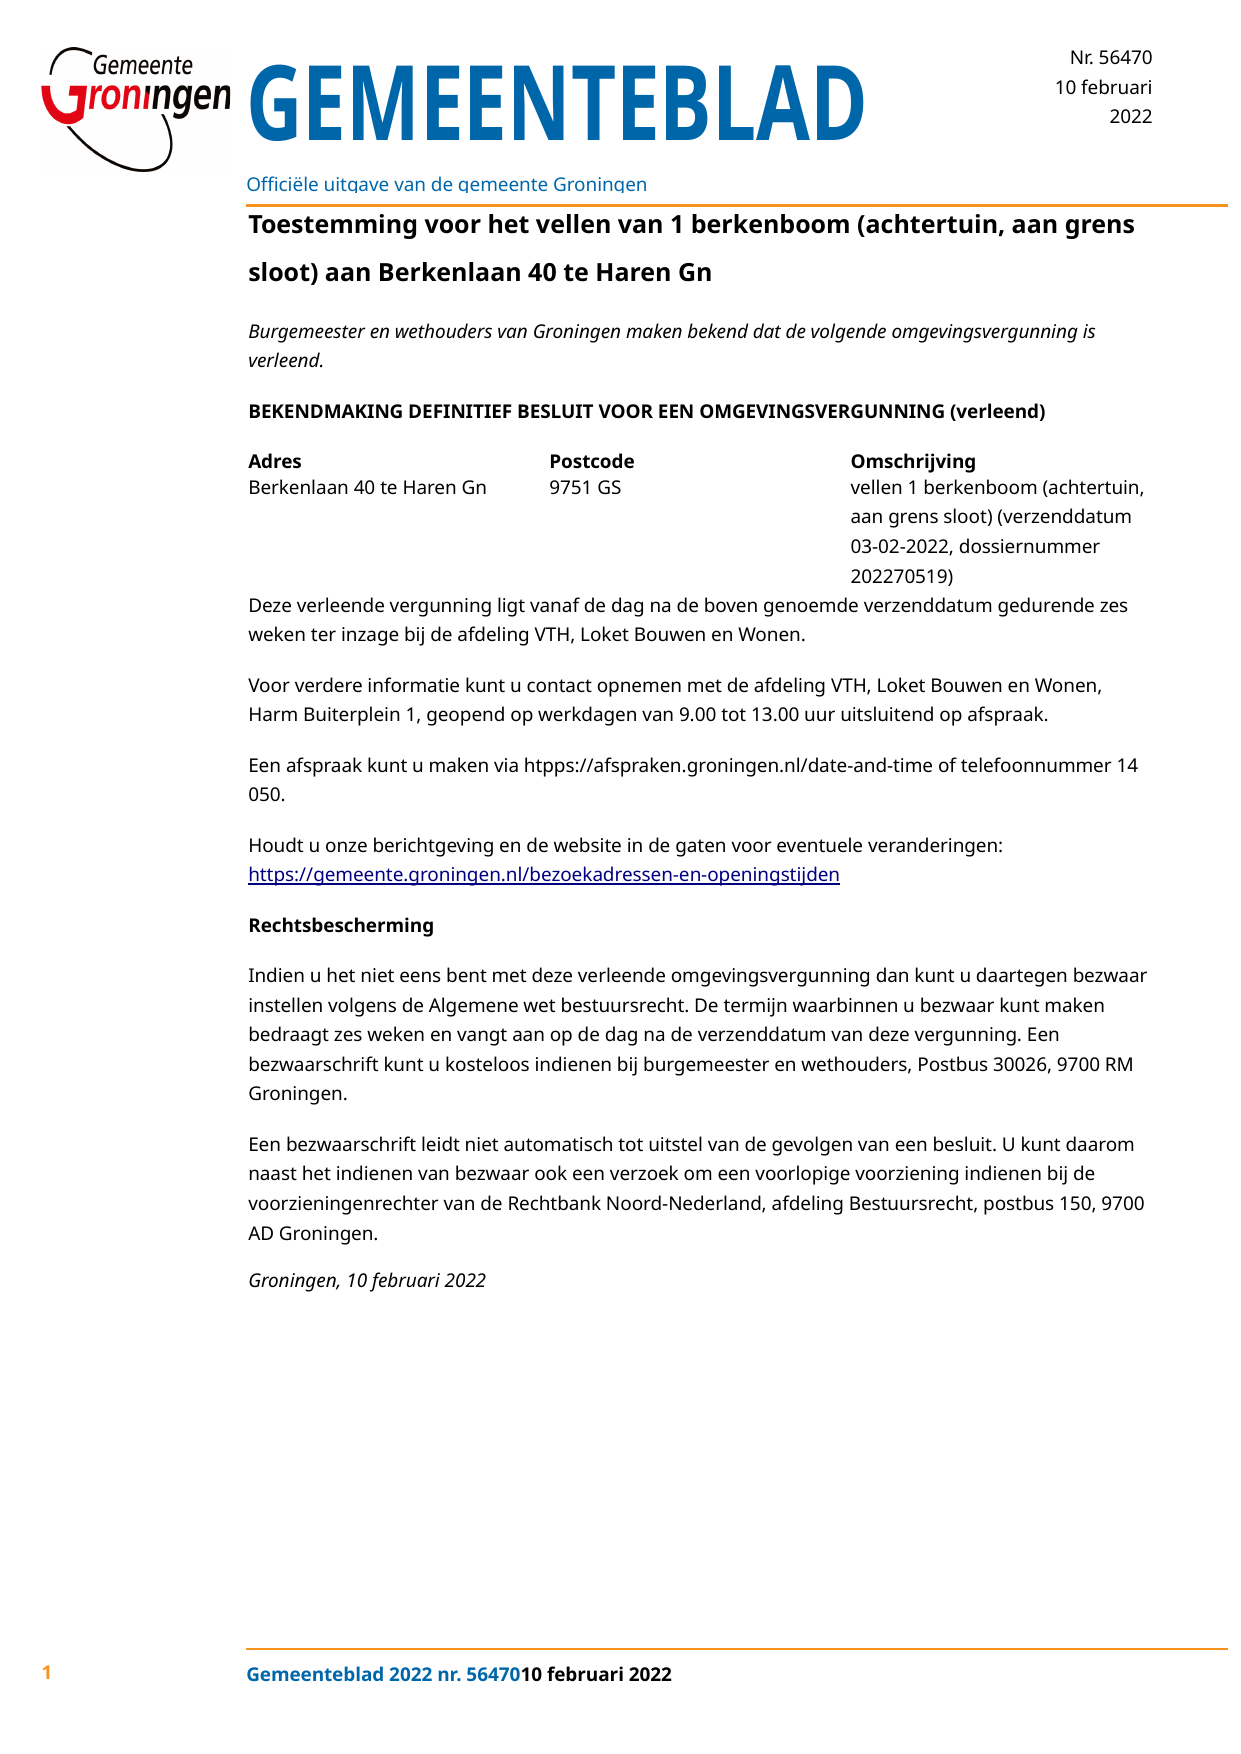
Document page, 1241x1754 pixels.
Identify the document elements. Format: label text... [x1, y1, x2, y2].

table_header Omschrijving [850, 449, 1152, 474]
text Toestemming voor het vellen van 1 berkenboom (achtertuin, aan grens sloot) aan Berkenlaan 40 te Haren Gn [248, 207, 1152, 288]
table_cell Berkenlaan 40 te Haren Gn [248, 474, 549, 589]
text Groningen, 10 februari 2022 [248, 1268, 1152, 1293]
table_header Postcode [549, 449, 850, 474]
table_cell vellen 1 berkenboom (achtertuin, aan grens sloot) (verzenddatum 03-02-2022, dossiernummer 202270519) [850, 474, 1152, 589]
text Rechtsbescherming [248, 912, 1152, 938]
text Deze verleende vergunning ligt vanaf de dag na de boven genoemde verzenddatum gedurende zes weken ter inzage bij de afdeling VTH, Loket Bouwen en Wonen. [248, 592, 1152, 647]
text Indien u het niet eens bent met deze verleende omgevingsvergunning dan kunt u daartegen bezwaar instellen volgens de Algemene wet bestuursrecht. De termijn waarbinnen u bezwaar kunt maken bedraagt zes weken en vangt aan op de dag na de verzenddatum van deze vergunning. Een bezwaarschrift kunt u kosteloos indienen bij burgemeester en wethouders, Postbus 30026, 9700 RM Groningen. [248, 962, 1152, 1106]
picture [41, 47, 231, 172]
text Een afspraak kunt u maken via htpps://afspraken.groningen.nl/date-and-time of telefoonnummer 14 050. [248, 752, 1152, 807]
text BEKENDMAKING DEFINITIEF BESLUIT VOOR EEN OMGEVINGSVERGUNNING (verleend) [248, 398, 1152, 424]
text Houdt u onze berichtgeving en de website in de gaten voor eventuele veranderingen: https://gemeente.groningen.nl/bezoekadressen-en-openingstijden [248, 832, 1152, 887]
text Burgemeester en wethouders van Groningen maken bekend dat de volgende omgevingsvergunning is verleend. [248, 318, 1152, 373]
text Een bezwaarschrift leidt niet automatisch tot uitstel van de gevolgen van een besluit. U kunt daarom naast het indienen van bezwaar ook een verzoek om een voorlopige voorziening indienen bij de voorzieningenrechter van de Rechtbank Noord-Nederland, afdeling Bestuursrecht, postbus 150, 9700 AD Groningen. [248, 1131, 1152, 1246]
text Voor verdere informatie kunt u contact opnemen met de afdeling VTH, Loket Bouwen en Wonen, Harm Buiterplein 1, geopend op werkdagen van 9.00 tot 13.00 uur uitsluitend op afspraak. [248, 672, 1152, 727]
table_cell 9751 GS [549, 474, 850, 589]
table_header Adres [248, 449, 549, 474]
